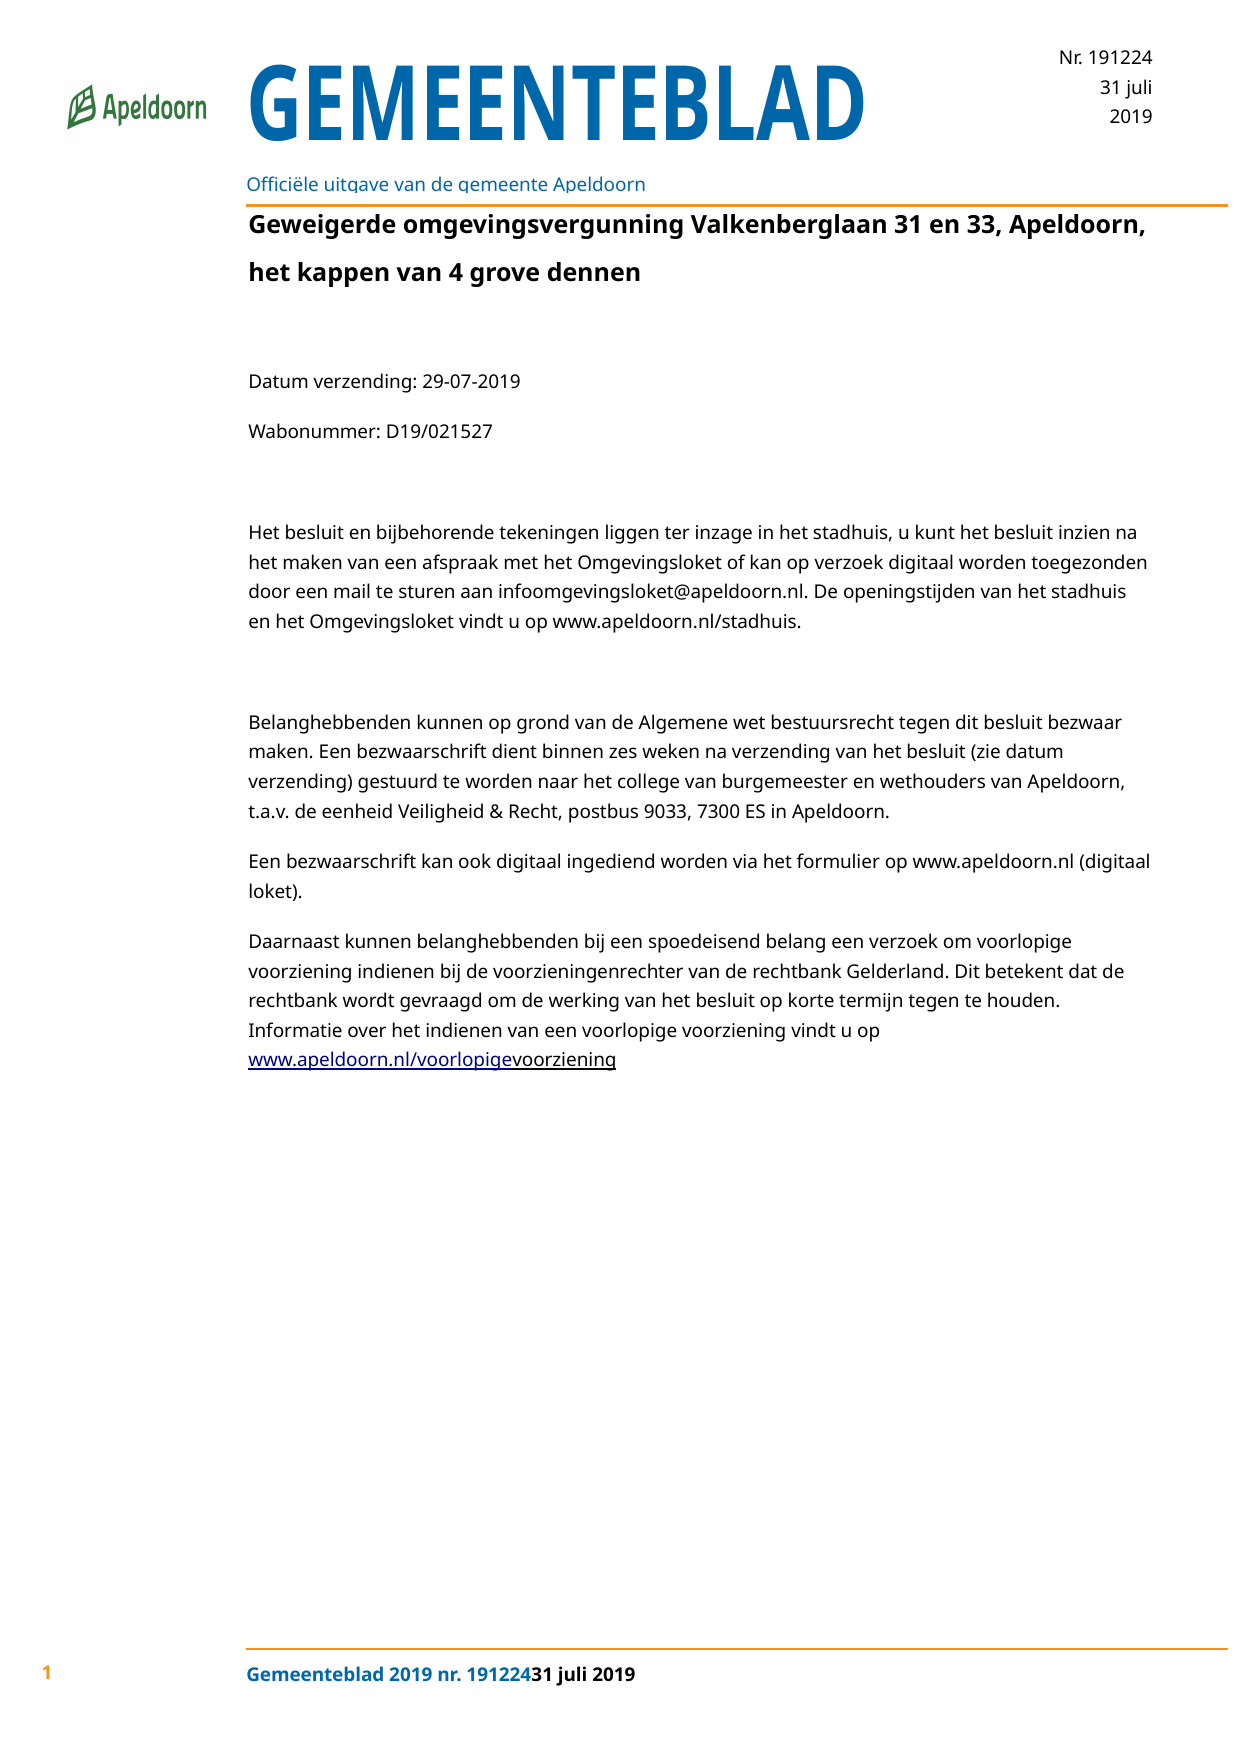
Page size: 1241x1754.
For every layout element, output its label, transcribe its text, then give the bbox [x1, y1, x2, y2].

text Datum verzending: 29-07-2019 [248, 368, 1152, 394]
text Een bezwaarschrift kan ook digitaal ingediend worden via het formulier op www.apeldoorn.nl (digitaal loket). [248, 848, 1152, 904]
text Geweigerde omgevingsvergunning Valkenberglaan 31 en 33, Apeldoorn, het kappen van 4 grove dennen [248, 207, 1152, 288]
text Wabonummer: D19/021527 [248, 419, 1152, 444]
text Daarnaast kunnen belanghebbenden bij een spoedeisend belang een verzoek om voorlopige voorziening indienen bij de voorzieningenrechter van de rechtbank Gelderland. Dit betekent dat de rechtbank wordt gevraagd om de werking van het besluit op korte termijn tegen te houden. Informatie over het indienen van een voorlopige voorziening vindt u op www.apeldoorn.nl/voorlopigevoorziening [248, 928, 1152, 1072]
picture [41, 47, 231, 172]
text Het besluit en bijbehorende tekeningen liggen ter inzage in het stadhuis, u kunt het besluit inzien na het maken van een afspraak met het Omgevingsloket of kan op verzoek digitaal worden toegezonden door een mail te sturen aan infoomgevingsloket@apeldoorn.nl. De openingstijden van het stadhuis en het Omgevingsloket vindt u op www.apeldoorn.nl/stadhuis. [248, 519, 1152, 634]
text Belanghebbenden kunnen op grond van de Algemene wet bestuursrecht tegen dit besluit bezwaar maken. Een bezwaarschrift dient binnen zes weken na verzending van het besluit (zie datum verzending) gestuurd te worden naar het college van burgemeester en wethouders van Apeldoorn, t.a.v. de eenheid Veiligheid & Recht, postbus 9033, 7300 ES in Apeldoorn. [248, 709, 1152, 824]
